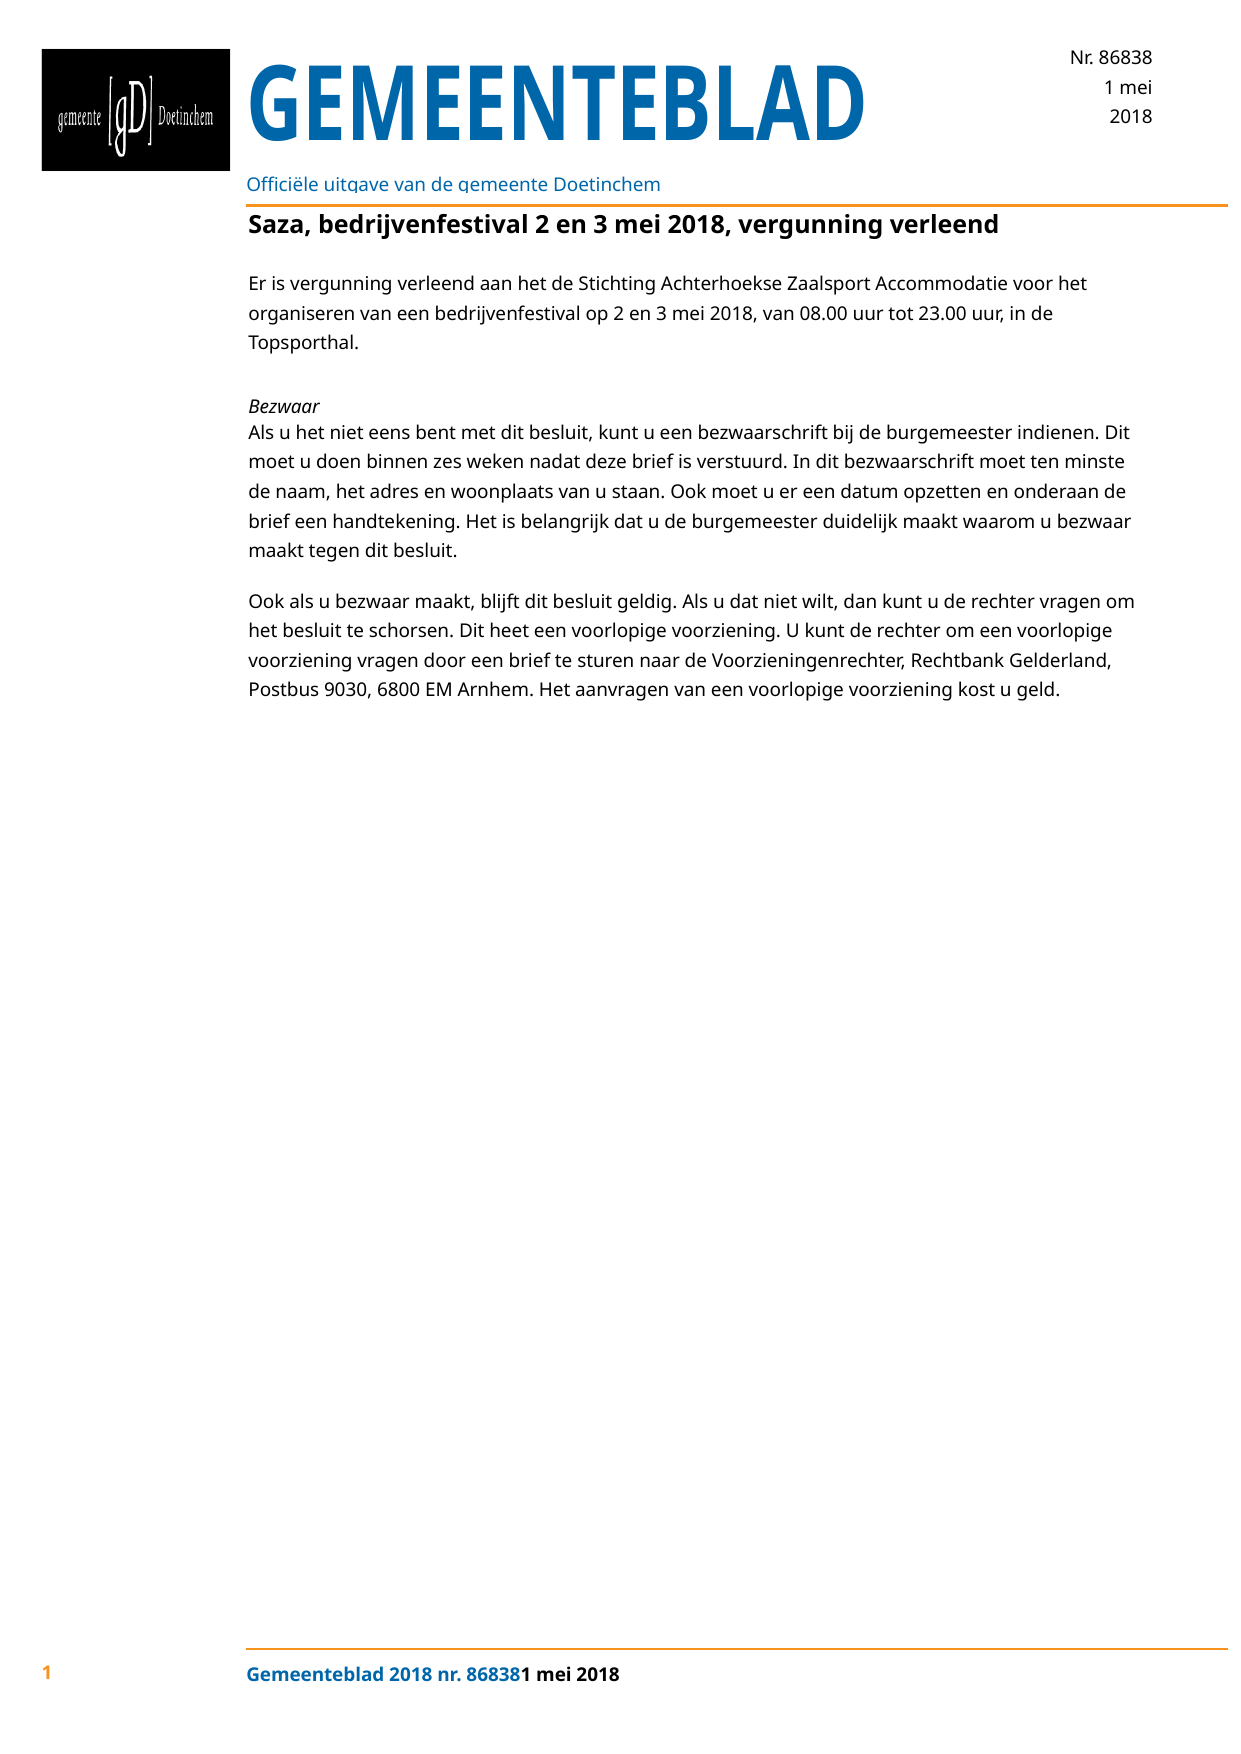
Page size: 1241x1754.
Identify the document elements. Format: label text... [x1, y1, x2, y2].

text Er is vergunning verleend aan het de Stichting Achterhoekse Zaalsport Accommodatie voor het organiseren van een bedrijvenfestival op 2 en 3 mei 2018, van 08.00 uur tot 23.00 uur, in de Topsporthal. [248, 270, 1152, 355]
picture [41, 47, 231, 172]
text Ook als u bezwaar maakt, blijft dit besluit geldig. Als u dat niet wilt, dan kunt u de rechter vragen om het besluit te schorsen. Dit heet een voorlopige voorziening. U kunt de rechter om een voorlopige voorziening vragen door een brief te sturen naar de Voorzieningenrechter, Rechtbank Gelderland, Postbus 9030, 6800 EM Arnhem. Het aanvragen van een voorlopige voorziening kost u geld. [248, 588, 1152, 702]
text Bezwaar [248, 393, 1152, 419]
text Als u het niet eens bent met dit besluit, kunt u een bezwaarschrift bij de burgemeester indienen. Dit moet u doen binnen zes weken nadat deze brief is verstuurd. In dit bezwaarschrift moet ten minste de naam, het adres en woonplaats van u staan. Ook moet u er een datum opzetten en onderaan de brief een handtekening. Het is belangrijk dat u de burgemeester duidelijk maakt waarom u bezwaar maakt tegen dit besluit. [248, 419, 1152, 563]
text Saza, bedrijvenfestival 2 en 3 mei 2018, vergunning verleend [248, 207, 1152, 241]
